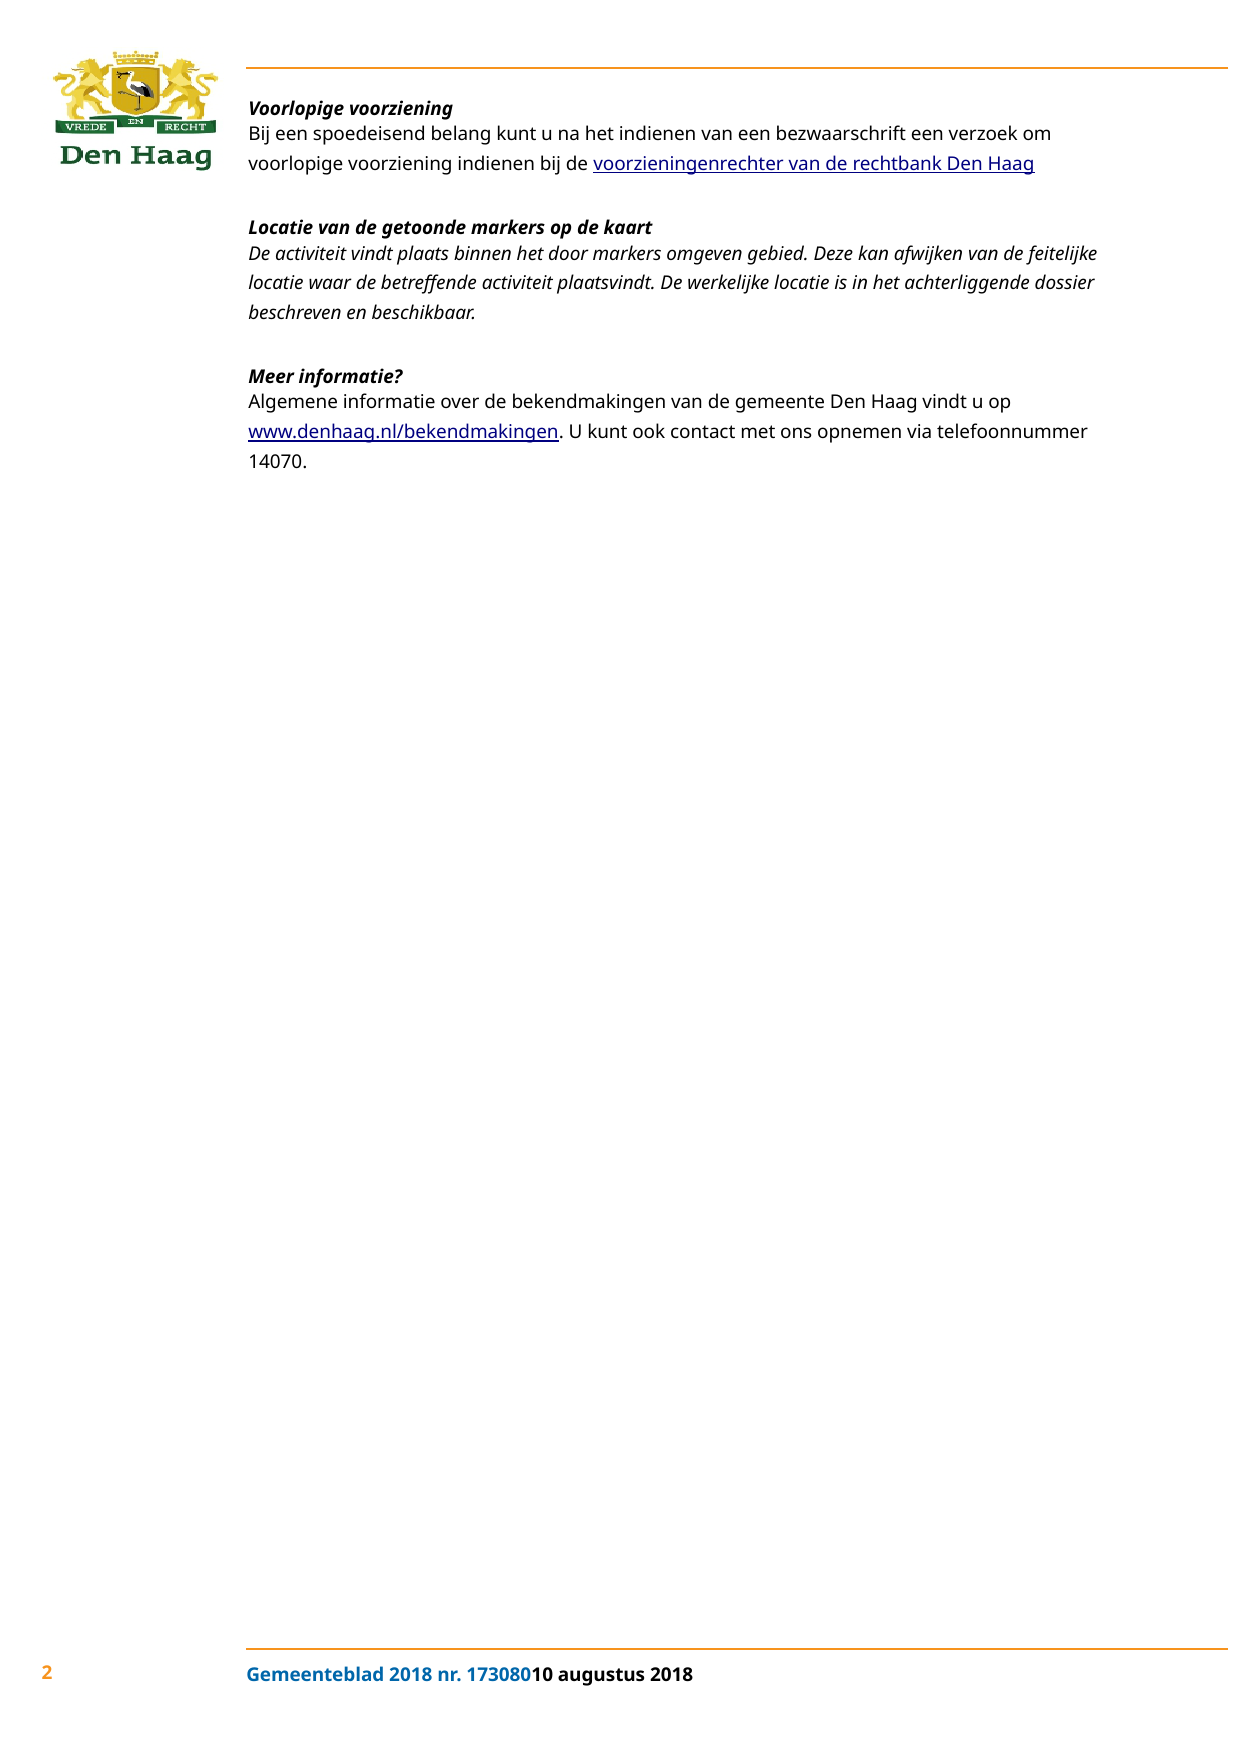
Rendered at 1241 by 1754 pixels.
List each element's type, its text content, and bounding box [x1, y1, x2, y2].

text Algemene informatie over de bekendmakingen van de gemeente Den Haag vindt u op www.denhaag.nl/bekendmakingen. U kunt ook contact met ons opnemen via telefoonnummer 14070. [248, 389, 1152, 473]
text De activiteit vindt plaats binnen het door markers omgeven gebied. Deze kan afwijken van de feitelijke locatie waar de betreffende activiteit plaatsvindt. De werkelijke locatie is in het achterliggende dossier beschreven en beschikbaar. [248, 240, 1152, 325]
text Locatie van de getoonde markers op de kaart [248, 214, 1152, 240]
picture [41, 47, 231, 172]
text Meer informatie? [248, 363, 1152, 389]
text Voorlopige voorziening [248, 95, 1152, 121]
text Bij een spoedeisend belang kunt u na het indienen van een bezwaarschrift een verzoek om voorlopige voorziening indienen bij de voorzieningenrechter van de rechtbank Den Haag [248, 121, 1152, 176]
